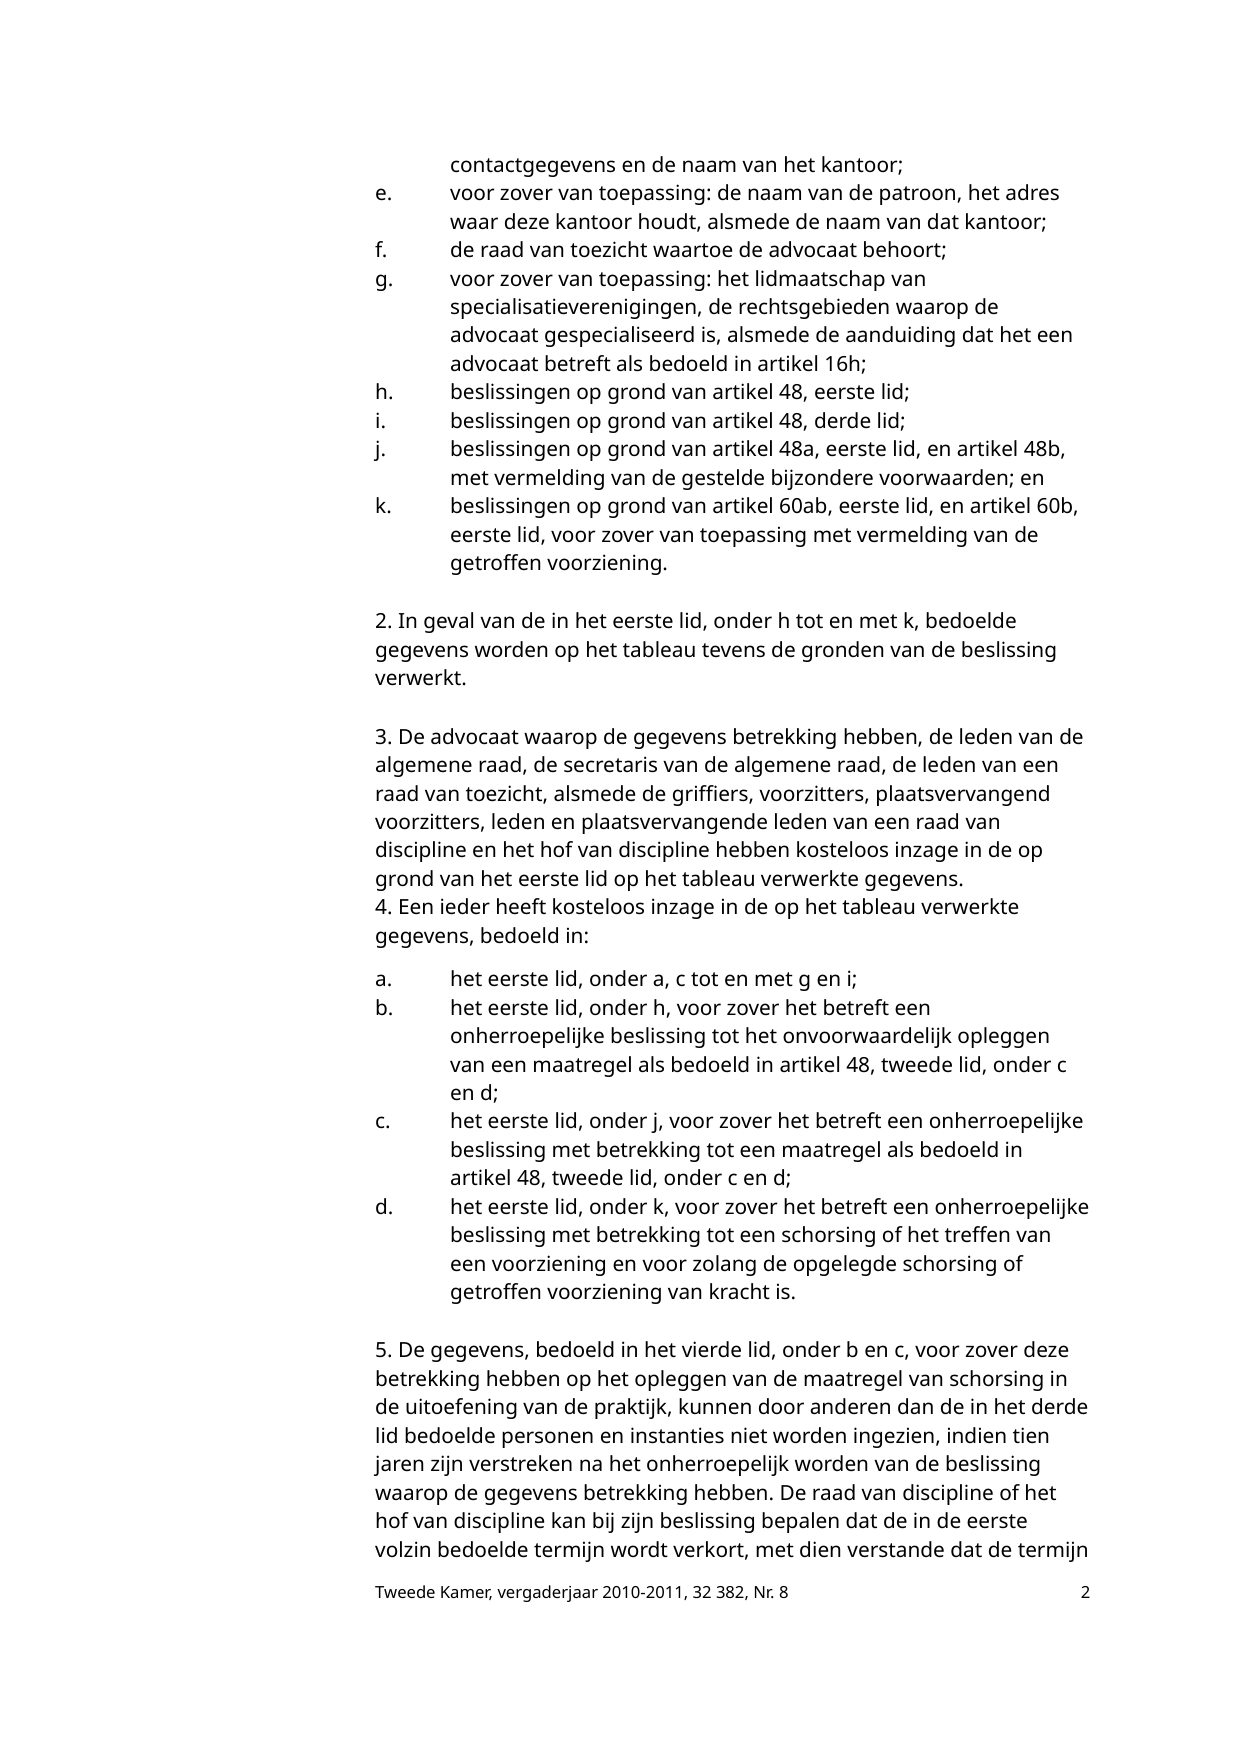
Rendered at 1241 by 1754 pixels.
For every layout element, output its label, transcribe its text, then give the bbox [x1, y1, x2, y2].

list de raad van toezicht waartoe de advocaat behoort; [375, 235, 1090, 264]
list voor zover van toepassing: de naam van de patroon, het adres waar deze kantoor houdt, alsmede de naam van dat kantoor; [375, 178, 1090, 235]
list beslissingen op grond van artikel 48, eerste lid; [375, 377, 1090, 406]
text 3. De advocaat waarop de gegevens betrekking hebben, de leden van de algemene raad, de secretaris van de algemene raad, de leden van een raad van toezicht, alsmede de griffiers, voorzitters, plaatsvervangend voorzitters, leden en plaatsvervangende leden van een raad van discipline en het hof van discipline hebben kosteloos inzage in de op grond van het eerste lid op het tableau verwerkte gegevens. [375, 722, 1090, 892]
list voor zover van toepassing: het lidmaatschap van specialisatieverenigingen, de rechtsgebieden waarop de advocaat gespecialiseerd is, alsmede de aanduiding dat het een advocaat betreft als bedoeld in artikel 16h; [375, 264, 1090, 377]
list het eerste lid, onder h, voor zover het betreft een onherroepelijke beslissing tot het onvoorwaardelijk opleggen van een maatregel als bedoeld in artikel 48, tweede lid, onder c en d; [375, 993, 1090, 1107]
list het eerste lid, onder a, c tot en met g en i; [375, 964, 1090, 993]
list beslissingen op grond van artikel 60ab, eerste lid, en artikel 60b, eerste lid, voor zover van toepassing met vermelding van de getroffen voorziening. [375, 491, 1090, 577]
text 5. De gegevens, bedoeld in het vierde lid, onder b en c, voor zover deze betrekking hebben op het opleggen van de maatregel van schorsing in de uitoefening van de praktijk, kunnen door anderen dan de in het derde lid bedoelde personen en instanties niet worden ingezien, indien tien jaren zijn verstreken na het onherroepelijk worden van de beslissing waarop de gegevens betrekking hebben. De raad van discipline of het hof van discipline kan bij zijn beslissing bepalen dat de in de eerste volzin bedoelde termijn wordt verkort, met dien verstande dat de termijn [375, 1336, 1090, 1563]
list het eerste lid, onder j, voor zover het betreft een onherroepelijke beslissing met betrekking tot een maatregel als bedoeld in artikel 48, tweede lid, onder c en d; [375, 1107, 1090, 1192]
list beslissingen op grond van artikel 48a, eerste lid, en artikel 48b, met vermelding van de gestelde bijzondere voorwaarden; en [375, 434, 1090, 491]
text 2. In geval van de in het eerste lid, onder h tot en met k, bedoelde gegevens worden op het tableau tevens de gronden van de beslissing verwerkt. [375, 607, 1090, 692]
list het eerste lid, onder k, voor zover het betreft een onherroepelijke beslissing met betrekking tot een schorsing of het treffen van een voorziening en voor zolang de opgelegde schorsing of getroffen voorziening van kracht is. [375, 1192, 1090, 1306]
list contactgegevens en de naam van het kantoor; [375, 150, 1090, 178]
list beslissingen op grond van artikel 48, derde lid; [375, 406, 1090, 434]
text 4. Een ieder heeft kosteloos inzage in de op het tableau verwerkte gegevens, bedoeld in: [375, 892, 1090, 949]
